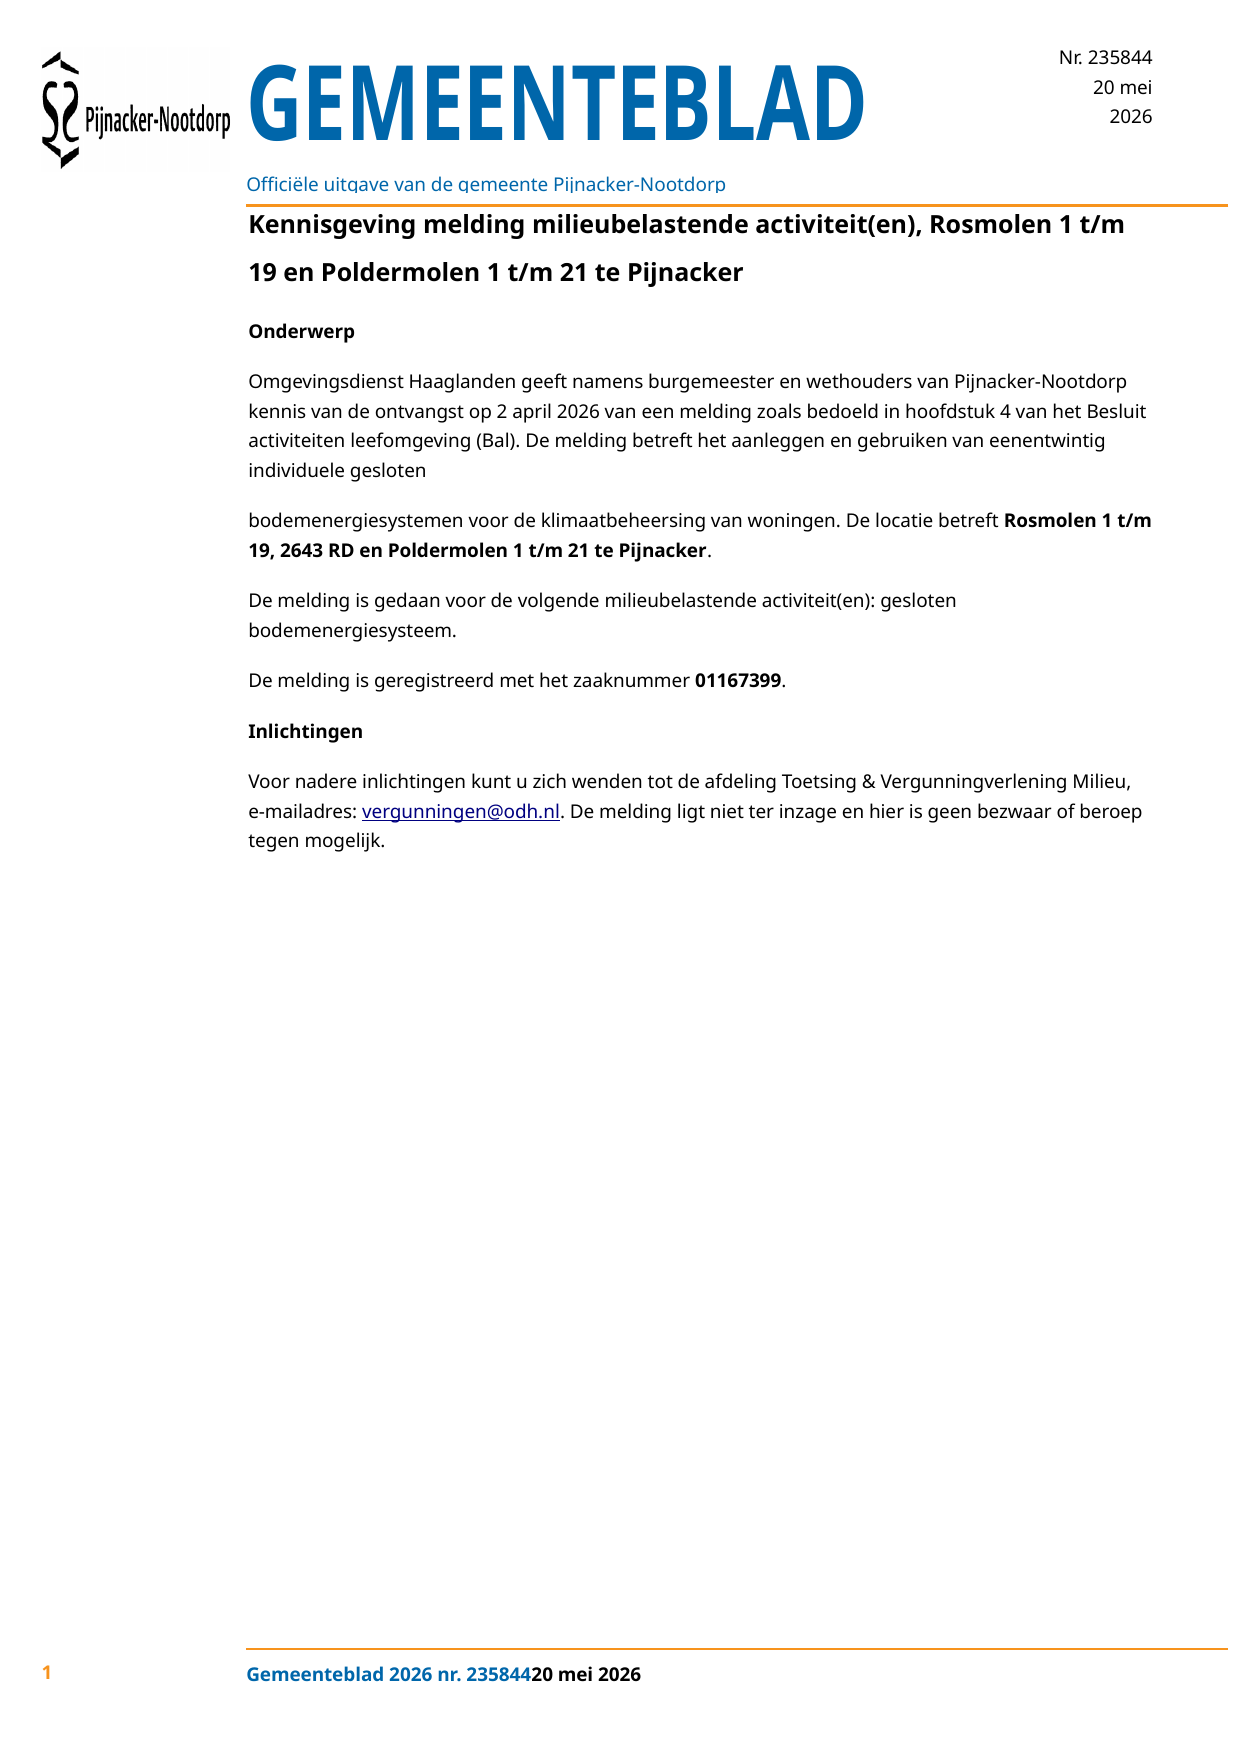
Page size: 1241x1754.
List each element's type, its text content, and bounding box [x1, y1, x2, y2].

text Onderwerp [248, 318, 1152, 344]
text Voor nadere inlichtingen kunt u zich wenden tot de afdeling Toetsing & Vergunningverlening Milieu, e-mailadres: vergunningen@odh.nl. De melding ligt niet ter inzage en hier is geen bezwaar of beroep tegen mogelijk. [248, 768, 1152, 853]
text Omgevingsdienst Haaglanden geeft namens burgemeester en wethouders van Pijnacker-Nootdorp kennis van de ontvangst op 2 april 2026 van een melding zoals bedoeld in hoofdstuk 4 van het Besluit activiteiten leefomgeving (Bal). De melding betreft het aanleggen en gebruiken van eenentwintig individuele gesloten [248, 368, 1152, 483]
text De melding is geregistreerd met het zaaknummer 01167399. [248, 667, 1152, 693]
text Kennisgeving melding milieubelastende activiteit(en), Rosmolen 1 t/m 19 en Poldermolen 1 t/m 21 te Pijnacker [248, 207, 1152, 288]
text bodemenergiesystemen voor de klimaatbeheersing van woningen. De locatie betreft Rosmolen 1 t/m 19, 2643 RD en Poldermolen 1 t/m 21 te Pijnacker. [248, 507, 1152, 563]
text De melding is gedaan voor de volgende milieubelastende activiteit(en): gesloten bodemenergiesysteem. [248, 587, 1152, 643]
text Inlichtingen [248, 718, 1152, 744]
picture [41, 47, 231, 172]
